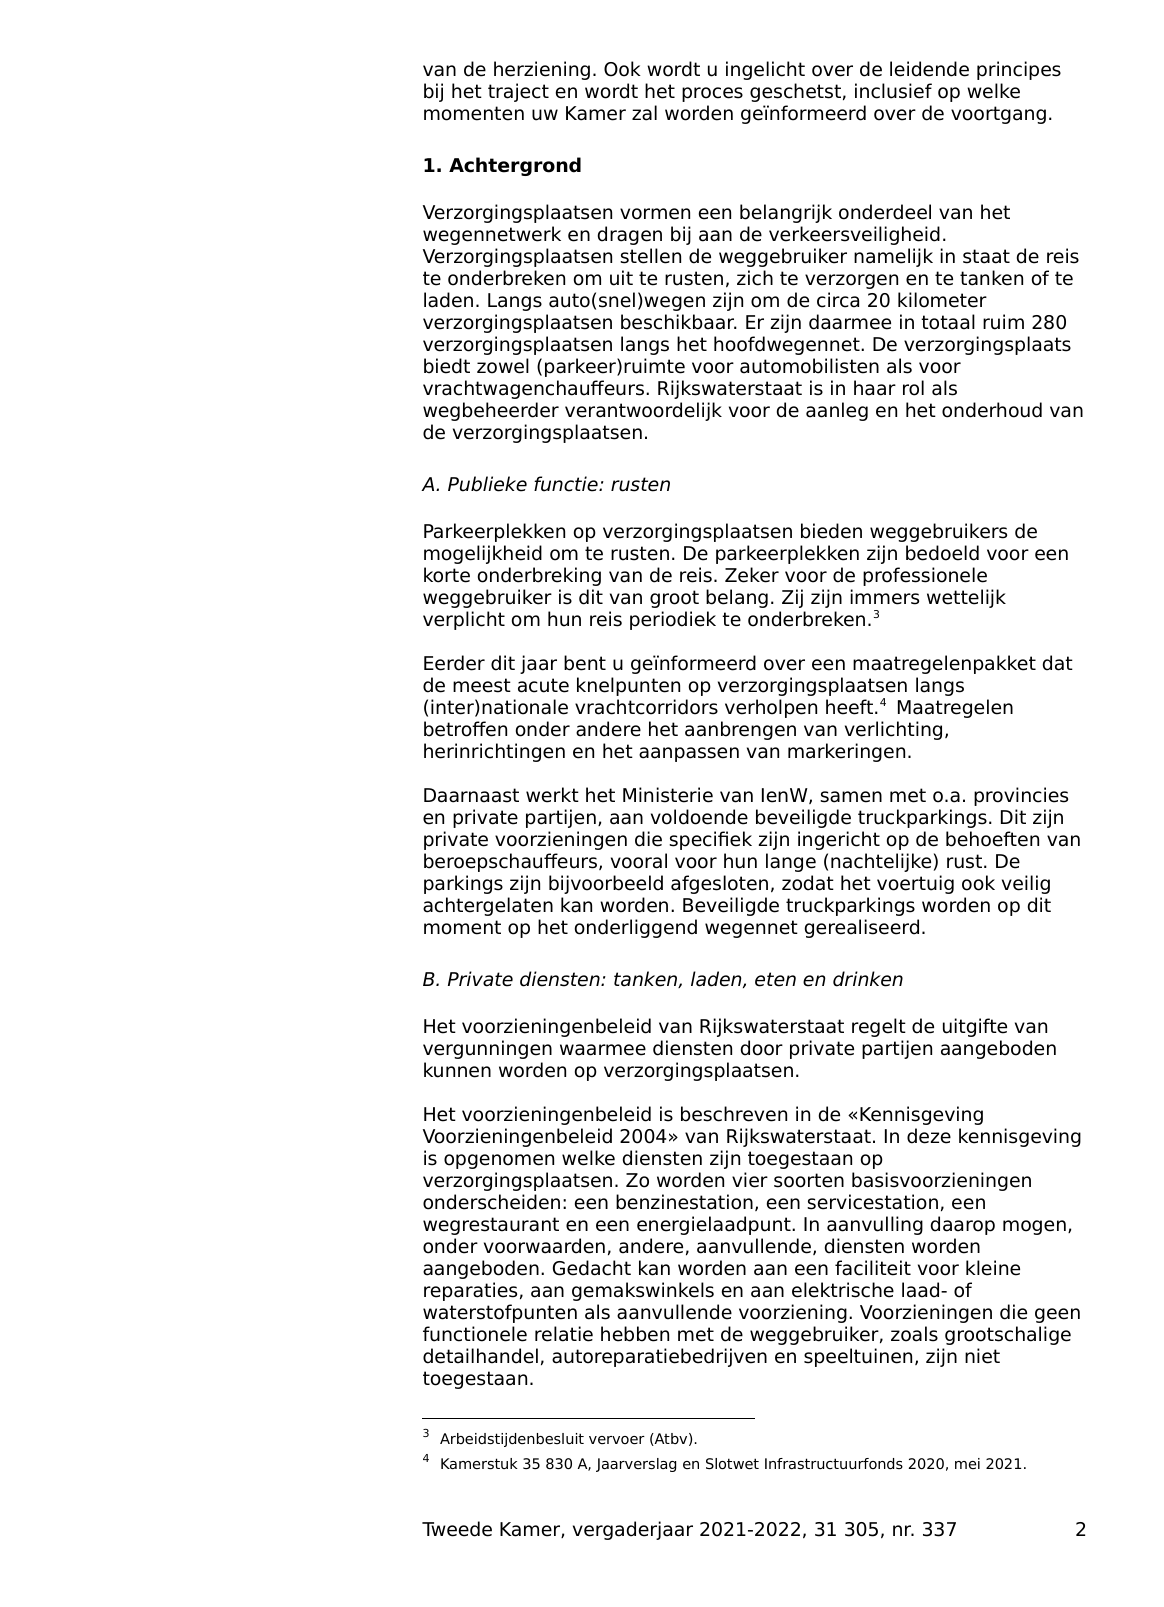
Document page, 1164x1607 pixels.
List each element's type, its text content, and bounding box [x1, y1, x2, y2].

text van de herziening. Ook wordt u ingelicht over de leidende principes bij het traject en wordt het proces geschetst, inclusief op welke momenten uw Kamer zal worden geïnformeerd over de voortgang. [422, 59, 1087, 125]
subtitle 1. Achtergrond [422, 155, 1087, 177]
text Parkeerplekken op verzorgingsplaatsen bieden weggebruikers de mogelijkheid om te rusten. De parkeerplekken zijn bedoeld voor een korte onderbreking van de reis. Zeker voor de professionele weggebruiker is dit van groot belang. Zij zijn immers wettelijk verplicht om hun reis periodiek te onderbreken. [422, 521, 1087, 631]
subtitle A. Publieke functie: rusten [422, 474, 1087, 496]
text Het voorzieningenbeleid is beschreven in de «Kennisgeving Voorzieningenbeleid 2004» van Rijkswaterstaat. In deze kennisgeving is opgenomen welke diensten zijn toegestaan op verzorgingsplaatsen. Zo worden vier soorten basisvoorzieningen onderscheiden: een benzinestation, een servicestation, een wegrestaurant en een energielaadpunt. In aanvulling daarop mogen, onder voorwaarden, andere, aanvullende, diensten worden aangeboden. Gedacht kan worden aan een faciliteit voor kleine reparaties, aan gemakswinkels en aan elektrische laad- of waterstofpunten als aanvullende voorziening. Voorzieningen die geen functionele relatie hebben met de weggebruiker, zoals grootschalige detailhandel, autoreparatiebedrijven en speeltuinen, zijn niet toegestaan. [422, 1104, 1087, 1389]
text Het voorzieningenbeleid van Rijkswaterstaat regelt de uitgifte van vergunningen waarmee diensten door private partijen aangeboden kunnen worden op verzorgingsplaatsen. [422, 1016, 1087, 1082]
text Daarnaast werkt het Ministerie van IenW, samen met o.a. provincies en private partijen, aan voldoende beveiligde truckparkings. Dit zijn private voorzieningen die specifiek zijn ingericht op de behoeften van beroepschauffeurs, vooral voor hun lange (nachtelijke) rust. De parkings zijn bijvoorbeeld afgesloten, zodat het voertuig ook veilig achtergelaten kan worden. Beveiligde truckparkings worden op dit moment op het onderliggend wegennet gerealiseerd. [422, 785, 1087, 939]
text Kamerstuk 35 830 A, Jaarverslag en Slotwet Infrastructuurfonds 2020, mei 2021. [422, 1452, 1087, 1474]
text Arbeidstijdenbesluit vervoer (Atbv). [422, 1427, 1087, 1449]
text Verzorgingsplaatsen vormen een belangrijk onderdeel van het wegennetwerk en dragen bij aan de verkeersveiligheid. Verzorgingsplaatsen stellen de weggebruiker namelijk in staat de reis te onderbreken om uit te rusten, zich te verzorgen en te tanken of te laden. Langs auto(snel)wegen zijn om de circa 20 kilometer verzorgingsplaatsen beschikbaar. Er zijn daarmee in totaal ruim 280 verzorgingsplaatsen langs het hoofdwegennet. De verzorgingsplaats biedt zowel (parkeer)ruimte voor automobilisten als voor vrachtwagenchauffeurs. Rijkswaterstaat is in haar rol als wegbeheerder verantwoordelijk voor de aanleg en het onderhoud van de verzorgingsplaatsen. [422, 202, 1087, 444]
text Eerder dit jaar bent u geïnformeerd over een maatregelenpakket dat de meest acute knelpunten op verzorgingsplaatsen langs (inter)nationale vrachtcorridors verholpen heeft. Maatregelen betroffen onder andere het aanbrengen van verlichting, herinrichtingen en het aanpassen van markeringen. [422, 653, 1087, 763]
subtitle B. Private diensten: tanken, laden, eten en drinken [422, 969, 1087, 991]
